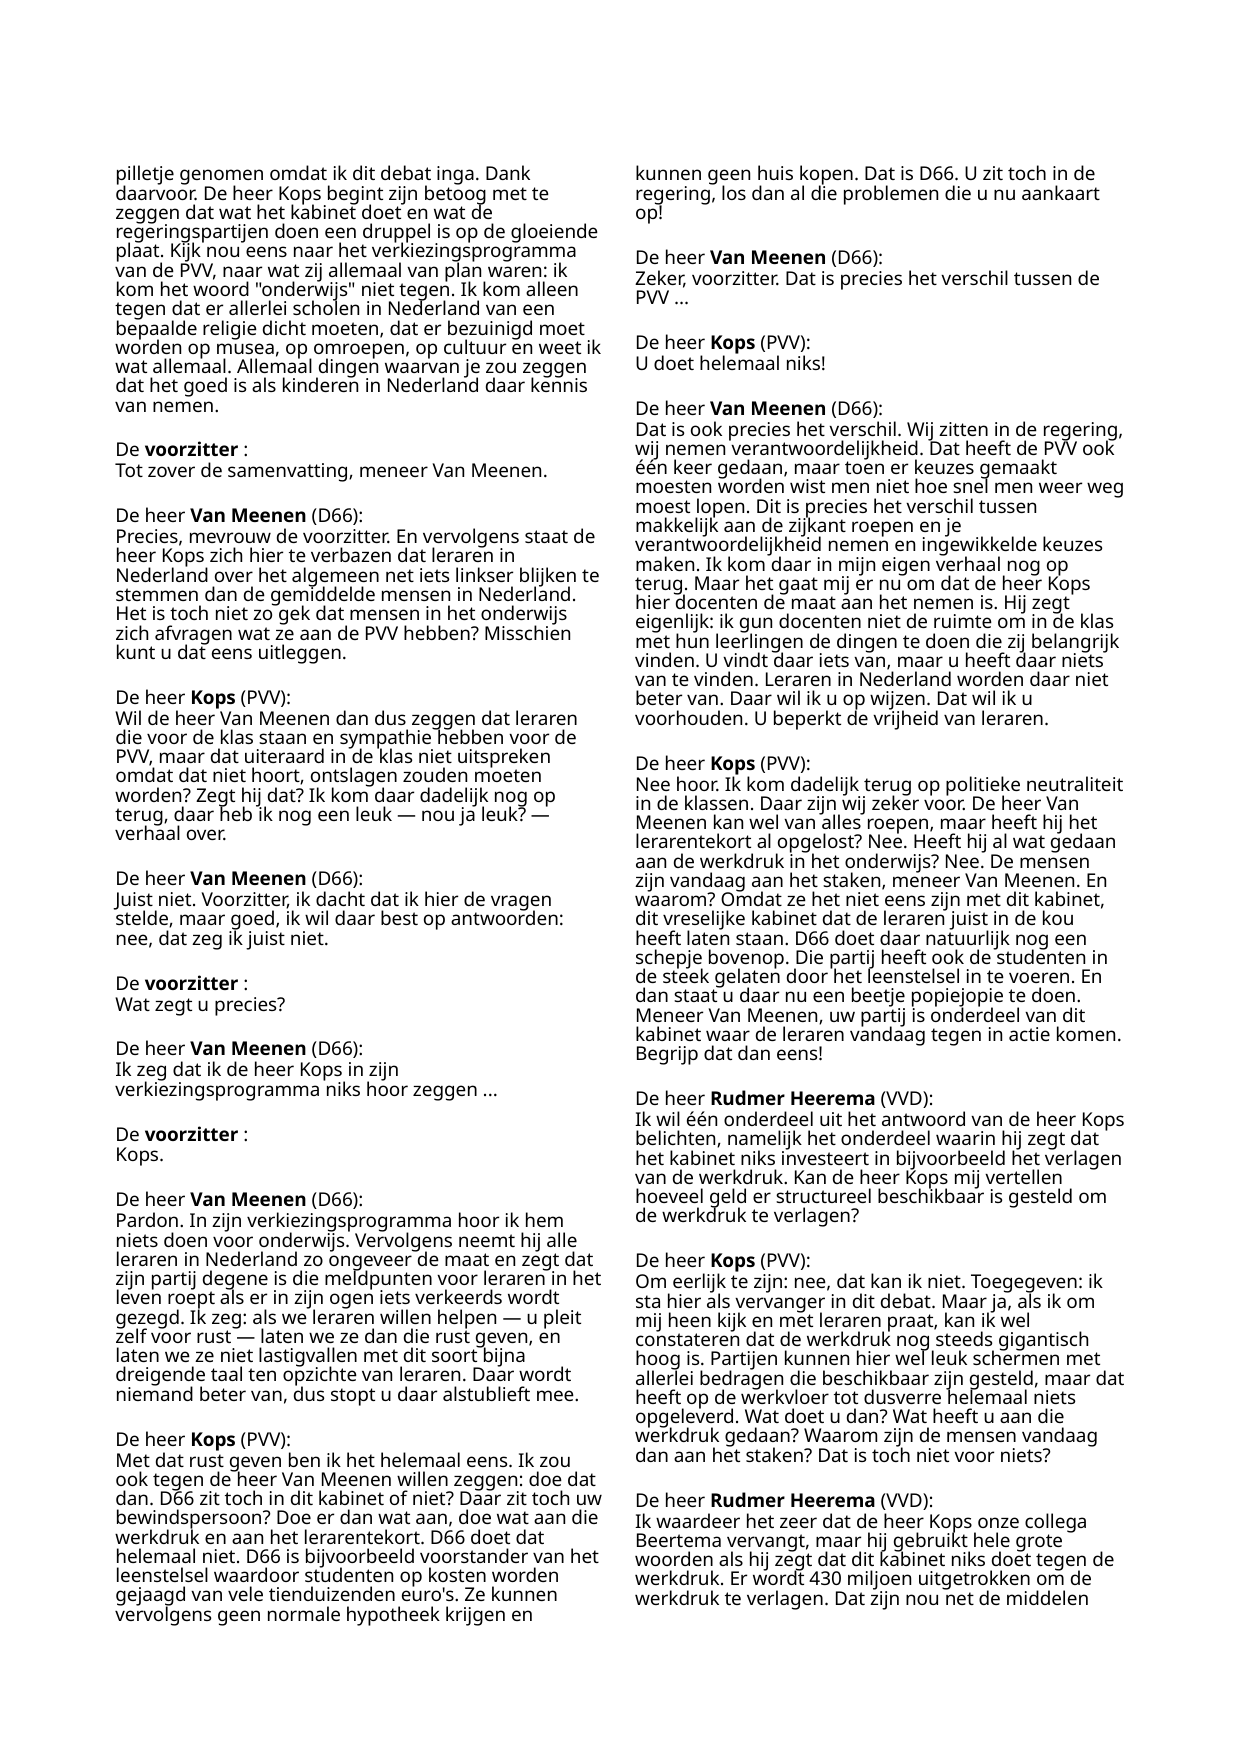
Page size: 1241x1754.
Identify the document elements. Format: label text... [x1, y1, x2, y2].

text Wil de heer Van Meenen dan dus zeggen dat leraren die voor de klas staan en sympathie hebben voor de PVV, maar dat uiteraard in de klas niet uitspreken omdat dat niet hoort, ontslagen zouden moeten worden? Zegt hij dat? Ik kom daar dadelijk nog op terug, daar heb ik nog een leuk — nou ja leuk? — verhaal over. [115, 710, 605, 844]
text De heer Kops (PVV): [635, 329, 1125, 355]
text De heer Kops (PVV): [115, 684, 605, 710]
text Dat is ook precies het verschil. Wij zitten in de regering, wij nemen verantwoordelijkheid. Dat heeft de PVV ook één keer gedaan, maar toen er keuzes gemaakt moesten worden wist men niet hoe snel men weer weg moest lopen. Dit is precies het verschil tussen makkelijk aan de zijkant roepen en je verantwoordelijkheid nemen en ingewikkelde keuzes maken. Ik kom daar in mijn eigen verhaal nog op terug. Maar het gaat mij er nu om dat de heer Kops hier docenten de maat aan het nemen is. Hij zegt eigenlijk: ik gun docenten niet de ruimte om in de klas met hun leerlingen de dingen te doen die zij belangrijk vinden. U vindt daar iets van, maar u heeft daar niets van te vinden. Leraren in Nederland worden daar niet beter van. Daar wil ik u op wijzen. Dat wil ik u voorhouden. U beperkt de vrijheid van leraren. [635, 421, 1125, 729]
text pilletje genomen omdat ik dit debat inga. Dank daarvoor. De heer Kops begint zijn betoog met te zeggen dat wat het kabinet doet en wat de regeringspartijen doen een druppel is op de gloeiende plaat. Kijk nou eens naar het verkiezingsprogramma van de PVV, naar wat zij allemaal van plan waren: ik kom het woord "onderwijs" niet tegen. Ik kom alleen tegen dat er allerlei scholen in Nederland van een bepaalde religie dicht moeten, dat er bezuinigd moet worden op musea, op omroepen, op cultuur en weet ik wat allemaal. Allemaal dingen waarvan je zou zeggen dat het goed is als kinderen in Nederland daar kennis van nemen. [115, 165, 605, 416]
text De heer Kops (PVV): [115, 1426, 605, 1452]
text De voorzitter : [115, 437, 605, 462]
text De heer Van Meenen (D66): [115, 1187, 605, 1212]
text Pardon. In zijn verkiezingsprogramma hoor ik hem niets doen voor onderwijs. Vervolgens neemt hij alle leraren in Nederland zo ongeveer de maat en zegt dat zijn partij degene is die meldpunten voor leraren in het leven roept als er in zijn ogen iets verkeerds wordt gezegd. Ik zeg: als we leraren willen helpen — u pleit zelf voor rust — laten we ze dan die rust geven, en laten we ze niet lastigvallen met dit soort bijna dreigende taal ten opzichte van leraren. Daar wordt niemand beter van, dus stopt u daar alstublieft mee. [115, 1212, 605, 1405]
text De heer Van Meenen (D66): [635, 395, 1125, 421]
text Kops. [115, 1146, 605, 1166]
text Zeker, voorzitter. Dat is precies het verschil tussen de PVV ... [635, 270, 1125, 308]
text De heer Van Meenen (D66): [635, 244, 1125, 270]
text Met dat rust geven ben ik het helemaal eens. Ik zou ook tegen de heer Van Meenen willen zeggen: doe dat dan. D66 zit toch in dit kabinet of niet? Daar zit toch uw bewindspersoon? Doe er dan wat aan, doe wat aan die werkdruk en aan het lerarentekort. D66 doet dat helemaal niet. D66 is bijvoorbeeld voorstander van het leenstelsel waardoor studenten op kosten worden gejaagd van vele tienduizenden euro's. Ze kunnen vervolgens geen normale hypotheek krijgen en [115, 1452, 605, 1625]
text U doet helemaal niks! [635, 355, 1125, 374]
text Wat zegt u precies? [115, 996, 605, 1015]
text De heer Van Meenen (D66): [115, 865, 605, 891]
text De voorzitter : [115, 1121, 605, 1146]
text De heer Rudmer Heerema (VVD): [635, 1085, 1125, 1111]
text Juist niet. Voorzitter, ik dacht dat ik hier de vragen stelde, maar goed, ik wil daar best op antwoorden: nee, dat zeg ik juist niet. [115, 891, 605, 949]
text kunnen geen huis kopen. Dat is D66. U zit toch in de regering, los dan al die problemen die u nu aankaart op! [635, 165, 1125, 223]
text De heer Rudmer Heerema (VVD): [635, 1487, 1125, 1513]
text Nee hoor. Ik kom dadelijk terug op politieke neutraliteit in de klassen. Daar zijn wij zeker voor. De heer Van Meenen kan wel van alles roepen, maar heeft hij het lerarentekort al opgelost? Nee. Heeft hij al wat gedaan aan de werkdruk in het onderwijs? Nee. De mensen zijn vandaag aan het staken, meneer Van Meenen. En waarom? Omdat ze het niet eens zijn met dit kabinet, dit vreselijke kabinet dat de leraren juist in de kou heeft laten staan. D66 doet daar natuurlijk nog een schepje bovenop. Die partij heeft ook de studenten in de steek gelaten door het leenstelsel in te voeren. En dan staat u daar nu een beetje popiejopie te doen. Meneer Van Meenen, uw partij is onderdeel van dit kabinet waar de leraren vandaag tegen in actie komen. Begrijp dat dan eens! [635, 776, 1125, 1064]
text De heer Van Meenen (D66): [115, 1036, 605, 1061]
text Ik waardeer het zeer dat de heer Kops onze collega Beertema vervangt, maar hij gebruikt hele grote woorden als hij zegt dat dit kabinet niks doet tegen de werkdruk. Er wordt 430 miljoen uitgetrokken om de werkdruk te verlagen. Dat zijn nou net de middelen [635, 1513, 1125, 1609]
text De heer Van Meenen (D66): [115, 502, 605, 528]
text Ik wil één onderdeel uit het antwoord van de heer Kops belichten, namelijk het onderdeel waarin hij zegt dat het kabinet niks investeert in bijvoorbeeld het verlagen van de werkdruk. Kan de heer Kops mij vertellen hoeveel geld er structureel beschikbaar is gesteld om de werkdruk te verlagen? [635, 1111, 1125, 1227]
text Precies, mevrouw de voorzitter. En vervolgens staat de heer Kops zich hier te verbazen dat leraren in Nederland over het algemeen net iets linkser blijken te stemmen dan de gemiddelde mensen in Nederland. Het is toch niet zo gek dat mensen in het onderwijs zich afvragen wat ze aan de PVV hebben? Misschien kunt u dat eens uitleggen. [115, 528, 605, 663]
text Tot zover de samenvatting, meneer Van Meenen. [115, 462, 605, 482]
text Om eerlijk te zijn: nee, dat kan ik niet. Toegegeven: ik sta hier als vervanger in dit debat. Maar ja, als ik om mij heen kijk en met leraren praat, kan ik wel constateren dat de werkdruk nog steeds gigantisch hoog is. Partijen kunnen hier wel leuk schermen met allerlei bedragen die beschikbaar zijn gesteld, maar dat heeft op de werkvloer tot dusverre helemaal niets opgeleverd. Wat doet u dan? Wat heeft u aan die werkdruk gedaan? Waarom zijn de mensen vandaag dan aan het staken? Dat is toch niet voor niets? [635, 1273, 1125, 1466]
text Ik zeg dat ik de heer Kops in zijn verkiezingsprogramma niks hoor zeggen ... [115, 1061, 605, 1100]
text De voorzitter : [115, 970, 605, 996]
text De heer Kops (PVV): [635, 750, 1125, 776]
text De heer Kops (PVV): [635, 1248, 1125, 1273]
